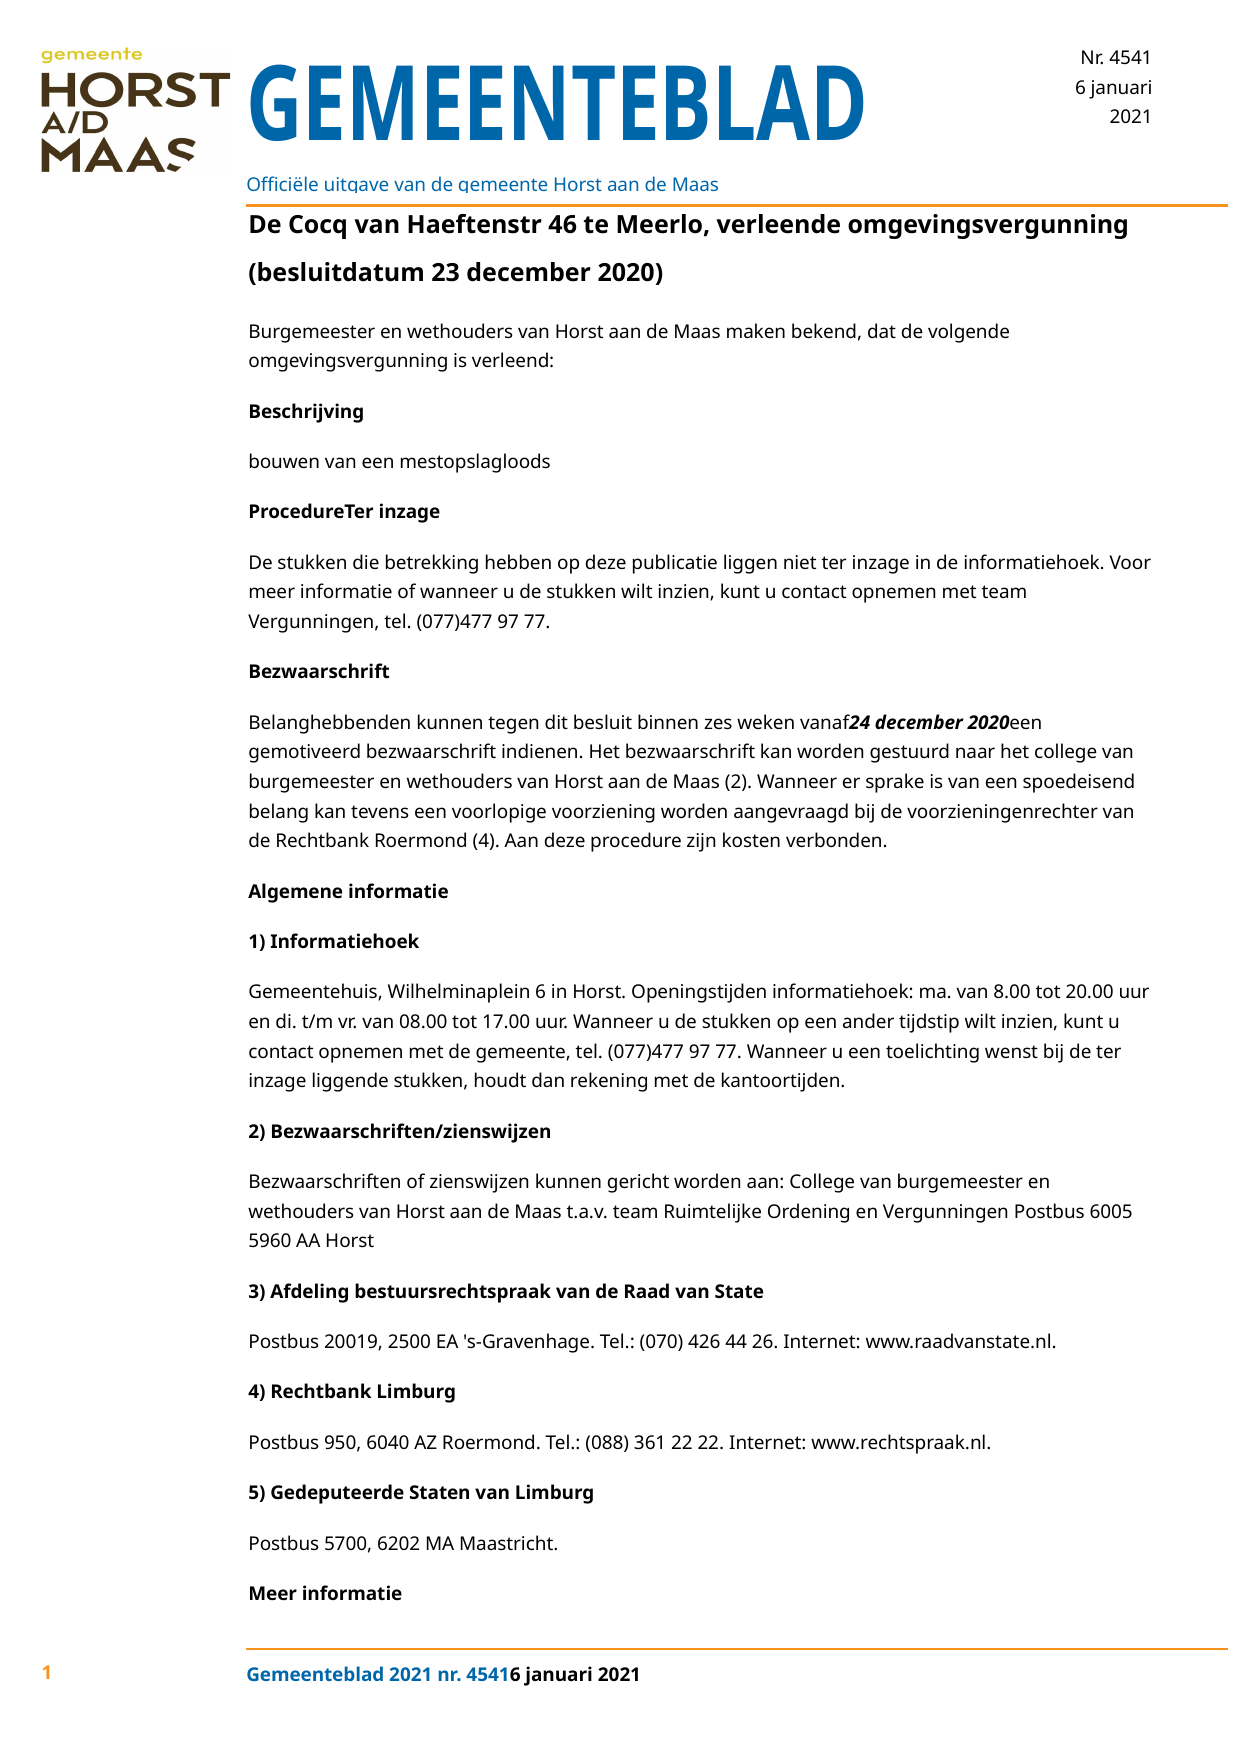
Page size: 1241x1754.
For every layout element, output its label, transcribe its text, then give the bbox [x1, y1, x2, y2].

text 1) Informatiehoek [248, 928, 1152, 954]
text Bezwaarschrift [248, 659, 1152, 684]
text Algemene informatie [248, 878, 1152, 904]
picture [41, 47, 231, 172]
text 2) Bezwaarschriften/zienswijzen [248, 1118, 1152, 1144]
text Bezwaarschriften of zienswijzen kunnen gericht worden aan: College van burgemeester en wethouders van Horst aan de Maas t.a.v. team Ruimtelijke Ordening en Vergunningen Postbus 6005 5960 AA Horst [248, 1168, 1152, 1253]
text Postbus 20019, 2500 EA 's-Gravenhage. Tel.: (070) 426 44 26. Internet: www.raadvanstate.nl. [248, 1328, 1152, 1354]
text Belanghebbenden kunnen tegen dit besluit binnen zes weken vanaf24 december 2020een gemotiveerd bezwaarschrift indienen. Het bezwaarschrift kan worden gestuurd naar het college van burgemeester en wethouders van Horst aan de Maas (2). Wanneer er sprake is van een spoedeisend belang kan tevens een voorlopige voorziening worden aangevraagd bij de voorzieningenrechter van de Rechtbank Roermond (4). Aan deze procedure zijn kosten verbonden. [248, 709, 1152, 853]
text bouwen van een mestopslagloods [248, 448, 1152, 474]
text 5) Gedeputeerde Staten van Limburg [248, 1479, 1152, 1505]
text Postbus 5700, 6202 MA Maastricht. [248, 1530, 1152, 1556]
text Meer informatie [248, 1580, 1152, 1606]
text ProcedureTer inzage [248, 499, 1152, 524]
text Beschrijving [248, 398, 1152, 424]
text De Cocq van Haeftenstr 46 te Meerlo, verleende omgevingsvergunning (besluitdatum 23 december 2020) [248, 207, 1152, 288]
text Gemeentehuis, Wilhelminaplein 6 in Horst. Openingstijden informatiehoek: ma. van 8.00 tot 20.00 uur en di. t/m vr. van 08.00 tot 17.00 uur. Wanneer u de stukken op een ander tijdstip wilt inzien, kunt u contact opnemen met de gemeente, tel. (077)477 97 77. Wanneer u een toelichting wenst bij de ter inzage liggende stukken, houdt dan rekening met de kantoortijden. [248, 979, 1152, 1093]
text 4) Rechtbank Limburg [248, 1379, 1152, 1404]
text Burgemeester en wethouders van Horst aan de Maas maken bekend, dat de volgende omgevingsvergunning is verleend: [248, 318, 1152, 373]
text De stukken die betrekking hebben op deze publicatie liggen niet ter inzage in de informatiehoek. Voor meer informatie of wanneer u de stukken wilt inzien, kunt u contact opnemen met team Vergunningen, tel. (077)477 97 77. [248, 549, 1152, 634]
text Postbus 950, 6040 AZ Roermond. Tel.: (088) 361 22 22. Internet: www.rechtspraak.nl. [248, 1429, 1152, 1455]
text 3) Afdeling bestuursrechtspraak van de Raad van State [248, 1278, 1152, 1304]
